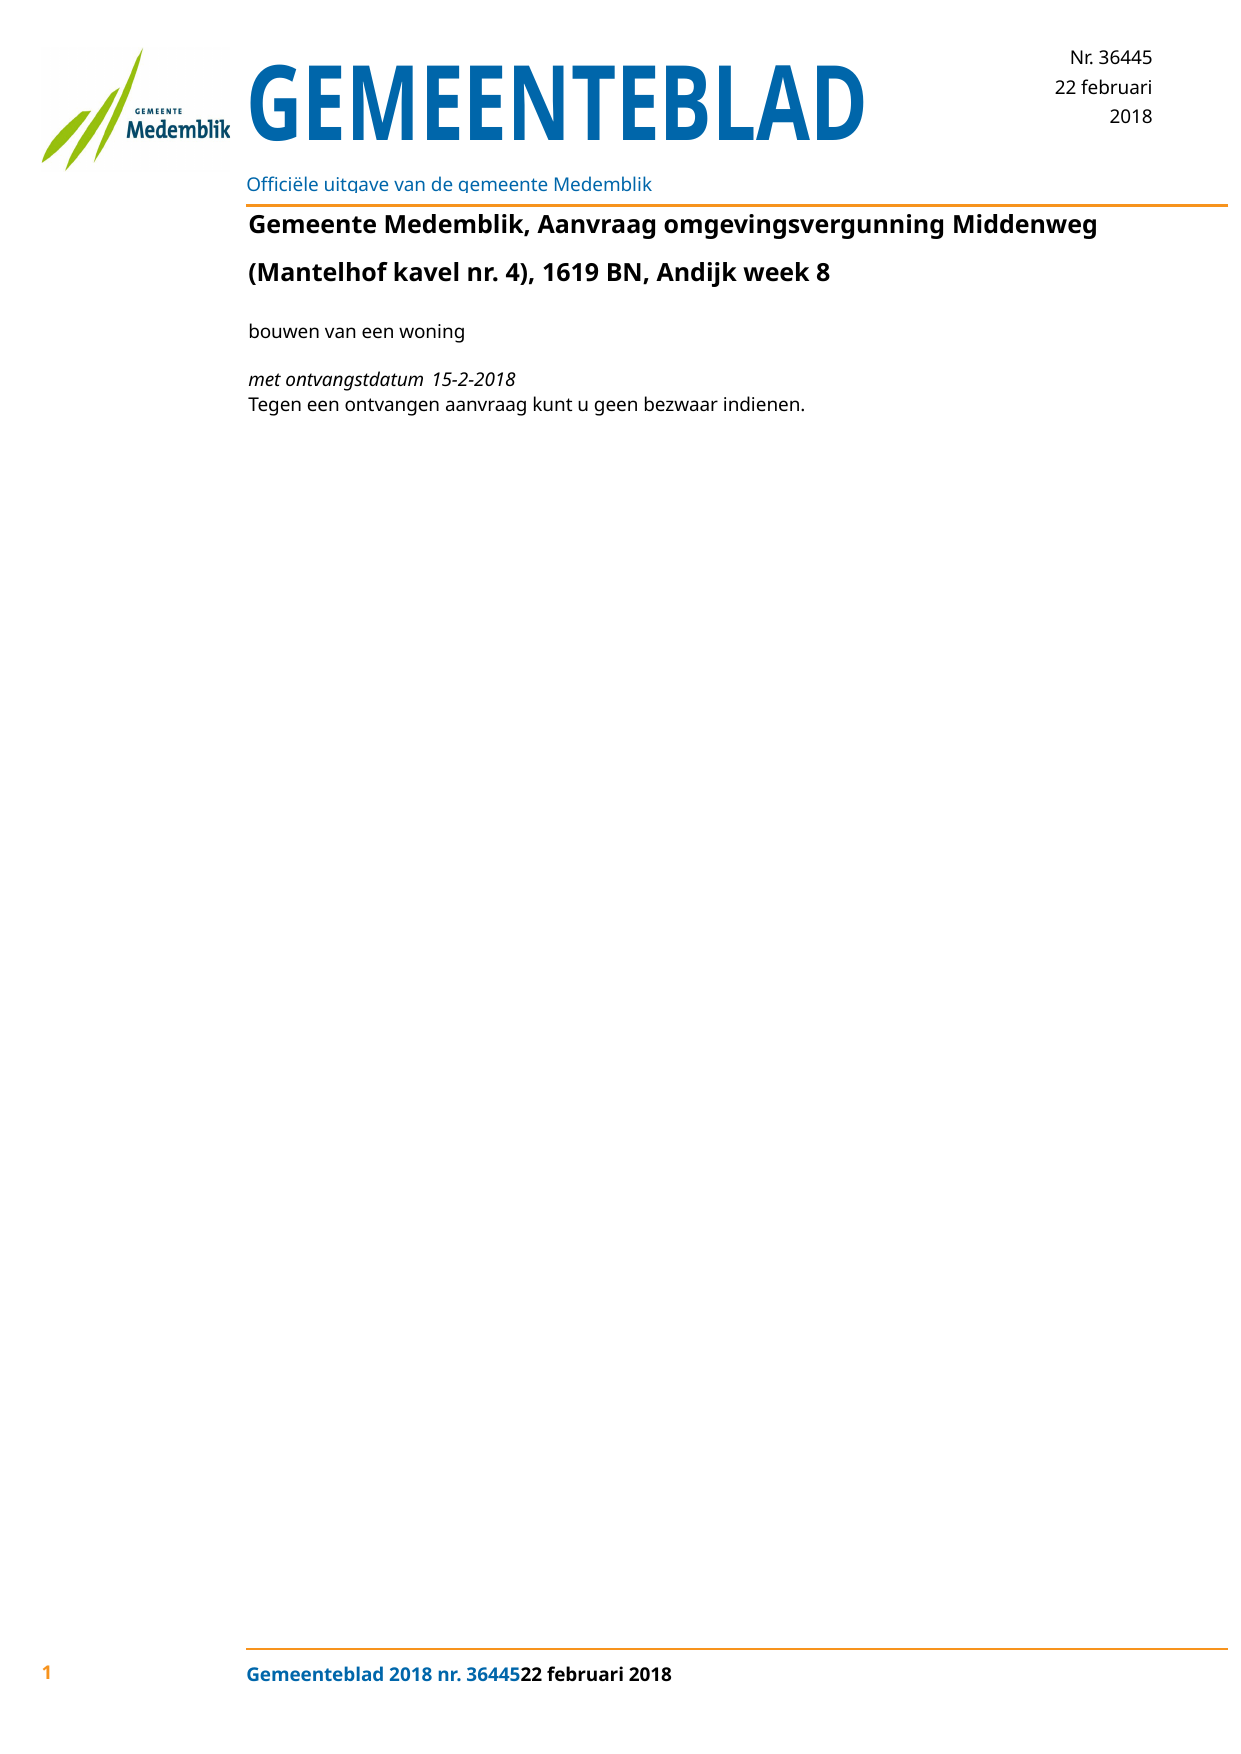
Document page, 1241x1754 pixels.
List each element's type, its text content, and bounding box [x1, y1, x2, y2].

text bouwen van een woning [248, 318, 1152, 344]
text met ontvangstdatum 15-2-2018 [248, 366, 1152, 391]
text Gemeente Medemblik, Aanvraag omgevingsvergunning Middenweg (Mantelhof kavel nr. 4), 1619 BN, Andijk week 8 [248, 207, 1152, 288]
text Tegen een ontvangen aanvraag kunt u geen bezwaar indienen. [248, 391, 1152, 417]
picture [41, 47, 231, 172]
